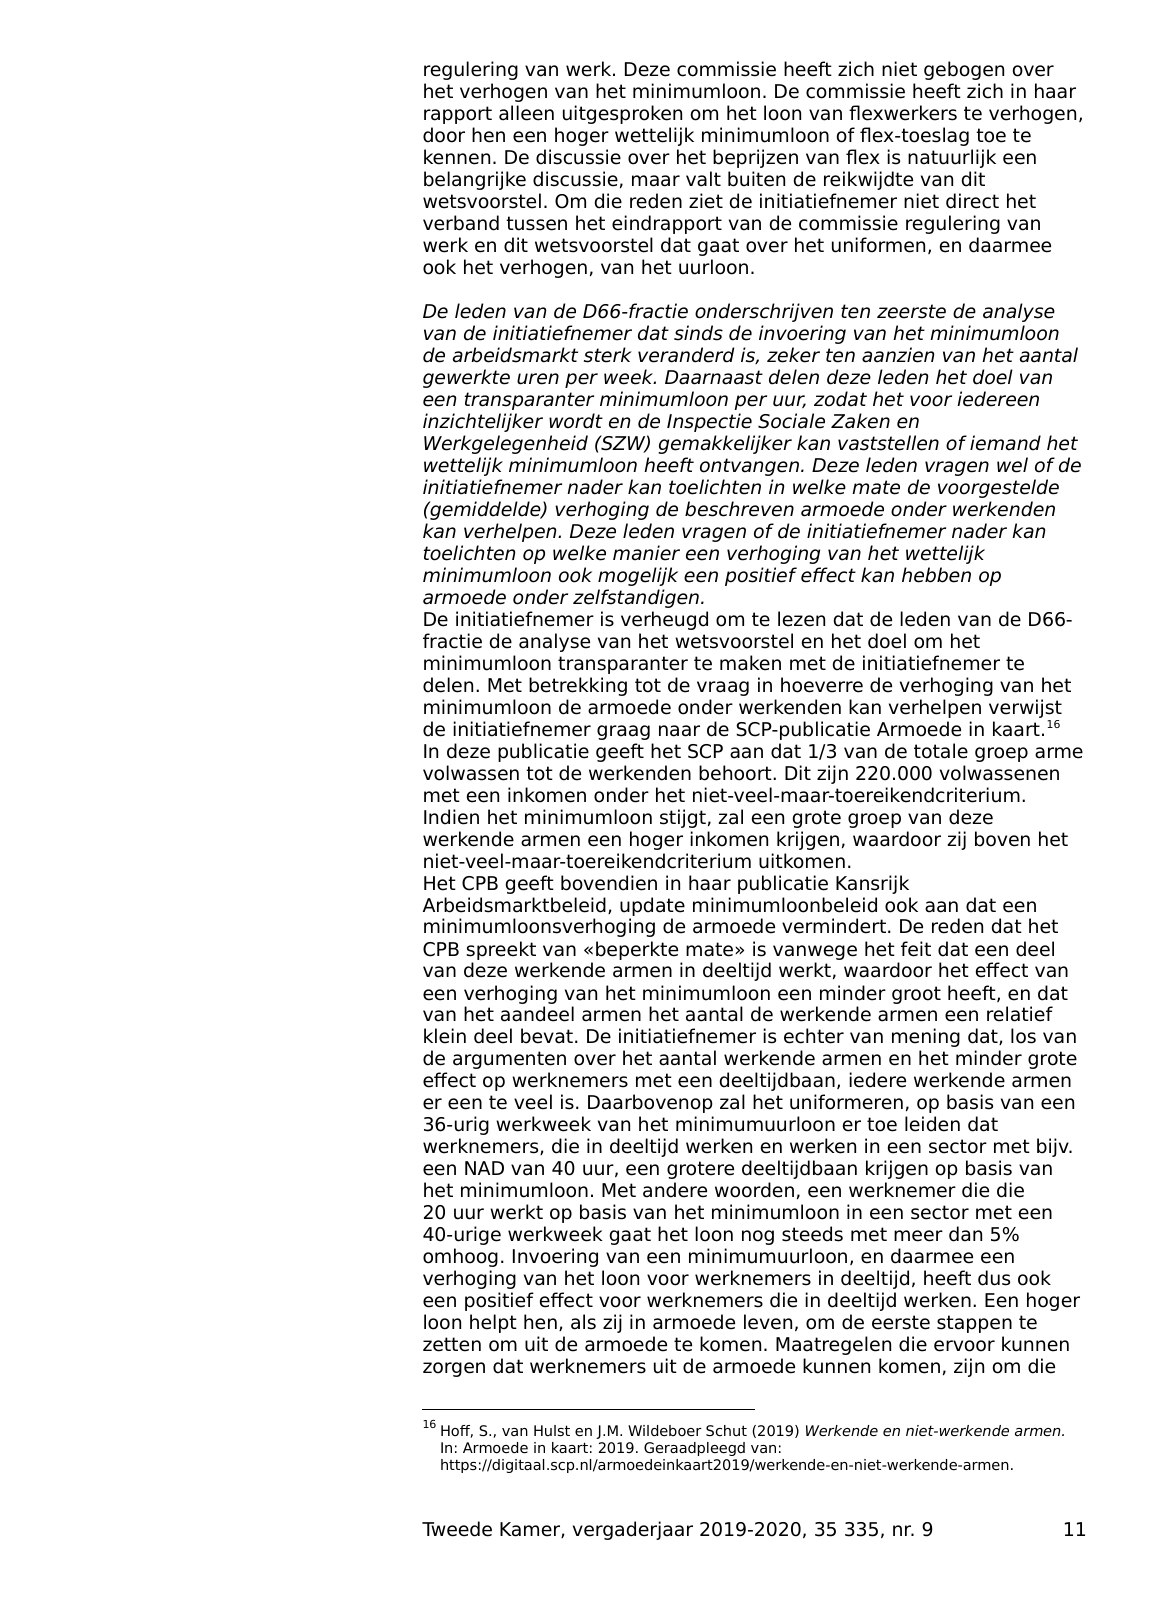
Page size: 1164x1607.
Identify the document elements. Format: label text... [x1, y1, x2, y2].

text regulering van werk. Deze commissie heeft zich niet gebogen over het verhogen van het minimumloon. De commissie heeft zich in haar rapport alleen uitgesproken om het loon van flexwerkers te verhogen, door hen een hoger wettelijk minimumloon of flex-toeslag toe te kennen. De discussie over het beprijzen van flex is natuurlijk een belangrijke discussie, maar valt buiten de reikwijdte van dit wetsvoorstel. Om die reden ziet de initiatiefnemer niet direct het verband tussen het eindrapport van de commissie regulering van werk en dit wetsvoorstel dat gaat over het uniformen, en daarmee ook het verhogen, van het uurloon. [422, 59, 1087, 279]
text De initiatiefnemer is verheugd om te lezen dat de leden van de D66-fractie de analyse van het wetsvoorstel en het doel om het minimumloon transparanter te maken met de initiatiefnemer te delen. Met betrekking tot de vraag in hoeverre de verhoging van het minimumloon de armoede onder werkenden kan verhelpen verwijst de initiatiefnemer graag naar de SCP-publicatie Armoede in kaart. In deze publicatie geeft het SCP aan dat 1/3 van de totale groep arme volwassen tot de werkenden behoort. Dit zijn 220.000 volwassenen met een inkomen onder het niet-veel-maar-toereikendcriterium. Indien het minimumloon stijgt, zal een grote groep van deze werkende armen een hoger inkomen krijgen, waardoor zij boven het niet-veel-maar-toereikendcriterium uitkomen. [422, 609, 1087, 872]
text De leden van de D66-fractie onderschrijven ten zeerste de analyse van de initiatiefnemer dat sinds de invoering van het minimumloon de arbeidsmarkt sterk veranderd is, zeker ten aanzien van het aantal gewerkte uren per week. Daarnaast delen deze leden het doel van een transparanter minimumloon per uur, zodat het voor iedereen inzichtelijker wordt en de Inspectie Sociale Zaken en Werkgelegenheid (SZW) gemakkelijker kan vaststellen of iemand het wettelijk minimumloon heeft ontvangen. Deze leden vragen wel of de initiatiefnemer nader kan toelichten in welke mate de voorgestelde (gemiddelde) verhoging de beschreven armoede onder werkenden kan verhelpen. Deze leden vragen of de initiatiefnemer nader kan toelichten op welke manier een verhoging van het wettelijk minimumloon ook mogelijk een positief effect kan hebben op armoede onder zelfstandigen. [422, 301, 1087, 609]
text Hoff, S., van Hulst en J.M. Wildeboer Schut (2019) Werkende en niet-werkende armen. In: Armoede in kaart: 2019. Geraadpleegd van: https://digitaal.scp.nl/armoedeinkaart2019/werkende-en-niet-werkende-armen. [422, 1418, 1087, 1474]
text Het CPB geeft bovendien in haar publicatie Kansrijk Arbeidsmarktbeleid, update minimumloonbeleid ook aan dat een minimumloonsverhoging de armoede vermindert. De reden dat het CPB spreekt van «beperkte mate» is vanwege het feit dat een deel van deze werkende armen in deeltijd werkt, waardoor het effect van een verhoging van het minimumloon een minder groot heeft, en dat van het aandeel armen het aantal de werkende armen een relatief klein deel bevat. De initiatiefnemer is echter van mening dat, los van de argumenten over het aantal werkende armen en het minder grote effect op werknemers met een deeltijdbaan, iedere werkende armen er een te veel is. Daarbovenop zal het uniformeren, op basis van een 36-urig werkweek van het minimumuurloon er toe leiden dat werknemers, die in deeltijd werken en werken in een sector met bijv. een NAD van 40 uur, een grotere deeltijdbaan krijgen op basis van het minimumloon. Met andere woorden, een werknemer die die 20 uur werkt op basis van het minimumloon in een sector met een 40-urige werkweek gaat het loon nog steeds met meer dan 5% omhoog. Invoering van een minimumuurloon, en daarmee een verhoging van het loon voor werknemers in deeltijd, heeft dus ook een positief effect voor werknemers die in deeltijd werken. Een hoger loon helpt hen, als zij in armoede leven, om de eerste stappen te zetten om uit de armoede te komen. Maatregelen die ervoor kunnen zorgen dat werknemers uit de armoede kunnen komen, zijn om die [422, 872, 1087, 1378]
